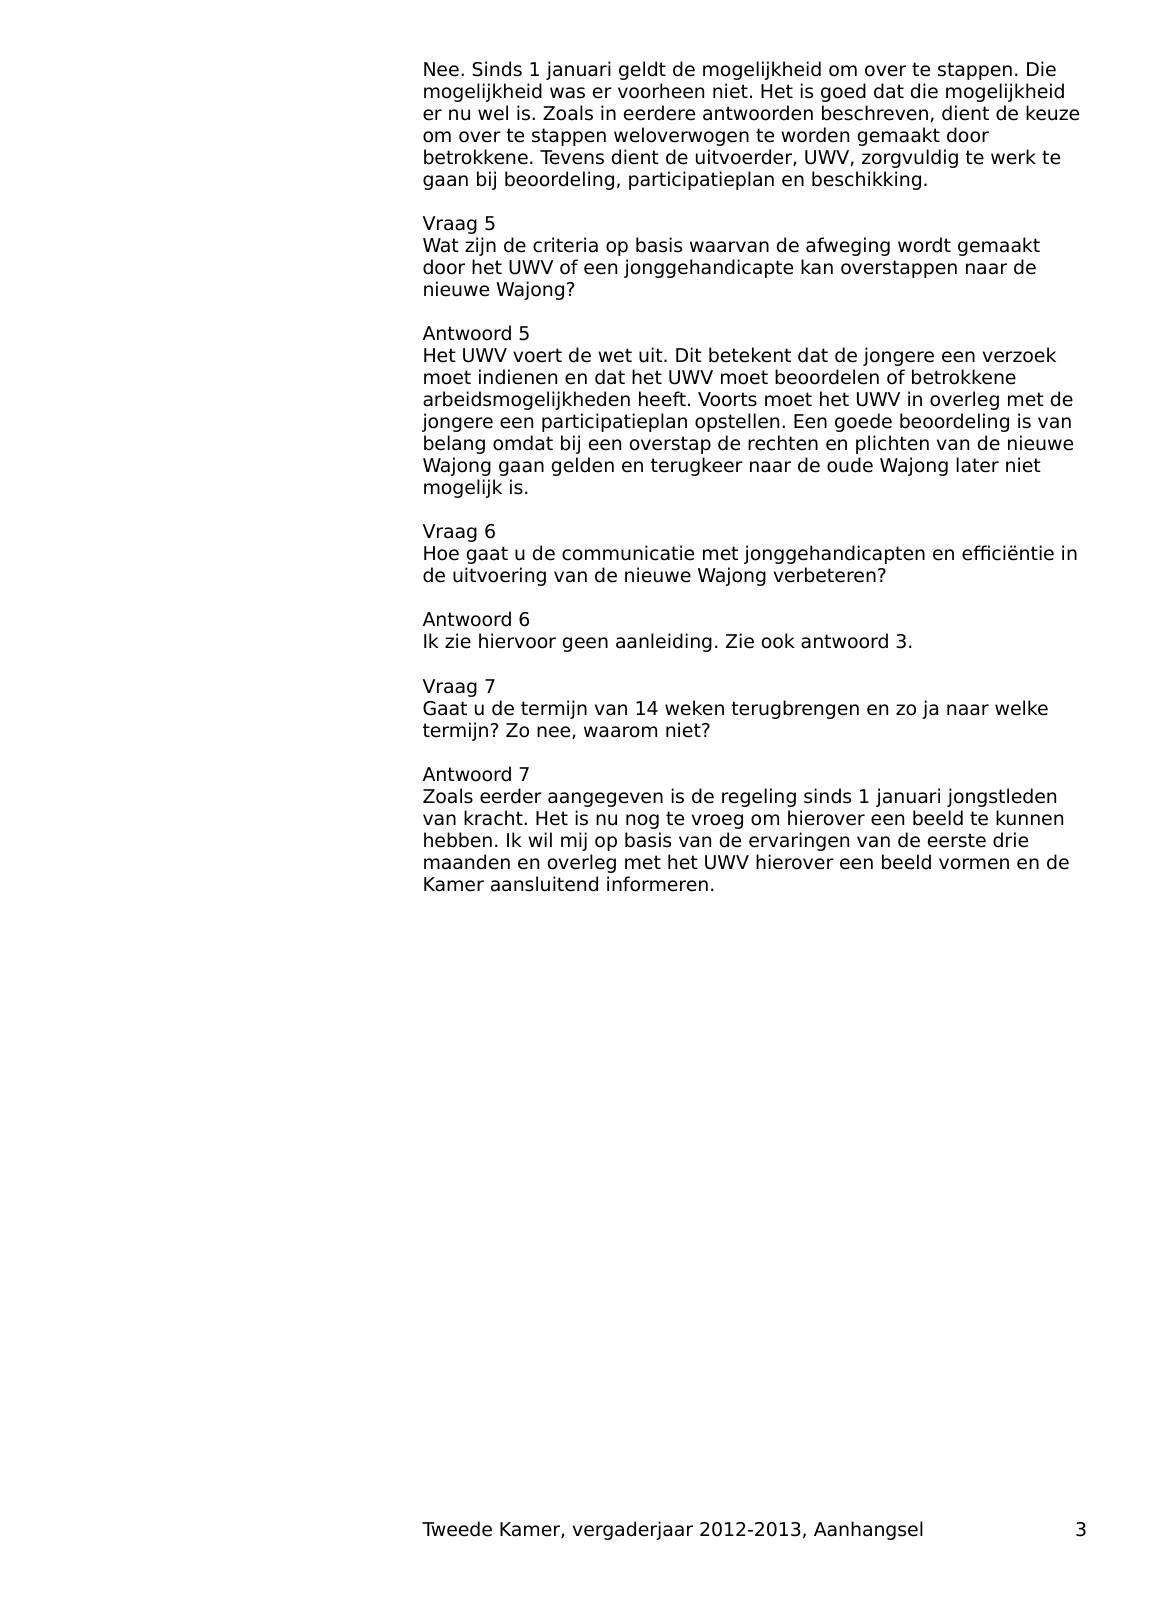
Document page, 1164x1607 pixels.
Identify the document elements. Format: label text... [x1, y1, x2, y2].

text Zoals eerder aangegeven is de regeling sinds 1 januari jongstleden van kracht. Het is nu nog te vroeg om hierover een beeld te kunnen hebben. Ik wil mij op basis van de ervaringen van de eerste drie maanden en overleg met het UWV hierover een beeld vormen en de Kamer aansluitend informeren. [422, 786, 1087, 896]
text Antwoord 6 [422, 609, 1087, 631]
text Vraag 5 [422, 213, 1087, 235]
text Vraag 6 [422, 521, 1087, 543]
text Wat zijn de criteria op basis waarvan de afweging wordt gemaakt door het UWV of een jonggehandicapte kan overstappen naar de nieuwe Wajong? [422, 235, 1087, 301]
text Ik zie hiervoor geen aanleiding. Zie ook antwoord 3. [422, 631, 1087, 653]
text Antwoord 5 [422, 323, 1087, 345]
text Nee. Sinds 1 januari geldt de mogelijkheid om over te stappen. Die mogelijkheid was er voorheen niet. Het is goed dat die mogelijkheid er nu wel is. Zoals in eerdere antwoorden beschreven, dient de keuze om over te stappen weloverwogen te worden gemaakt door betrokkene. Tevens dient de uitvoerder, UWV, zorgvuldig te werk te gaan bij beoordeling, participatieplan en beschikking. [422, 59, 1087, 191]
text Antwoord 7 [422, 764, 1087, 786]
text Het UWV voert de wet uit. Dit betekent dat de jongere een verzoek moet indienen en dat het UWV moet beoordelen of betrokkene arbeidsmogelijkheden heeft. Voorts moet het UWV in overleg met de jongere een participatieplan opstellen. Een goede beoordeling is van belang omdat bij een overstap de rechten en plichten van de nieuwe Wajong gaan gelden en terugkeer naar de oude Wajong later niet mogelijk is. [422, 345, 1087, 499]
text Gaat u de termijn van 14 weken terugbrengen en zo ja naar welke termijn? Zo nee, waarom niet? [422, 697, 1087, 741]
text Vraag 7 [422, 676, 1087, 697]
text Hoe gaat u de communicatie met jonggehandicapten en efficiëntie in de uitvoering van de nieuwe Wajong verbeteren? [422, 543, 1087, 587]
